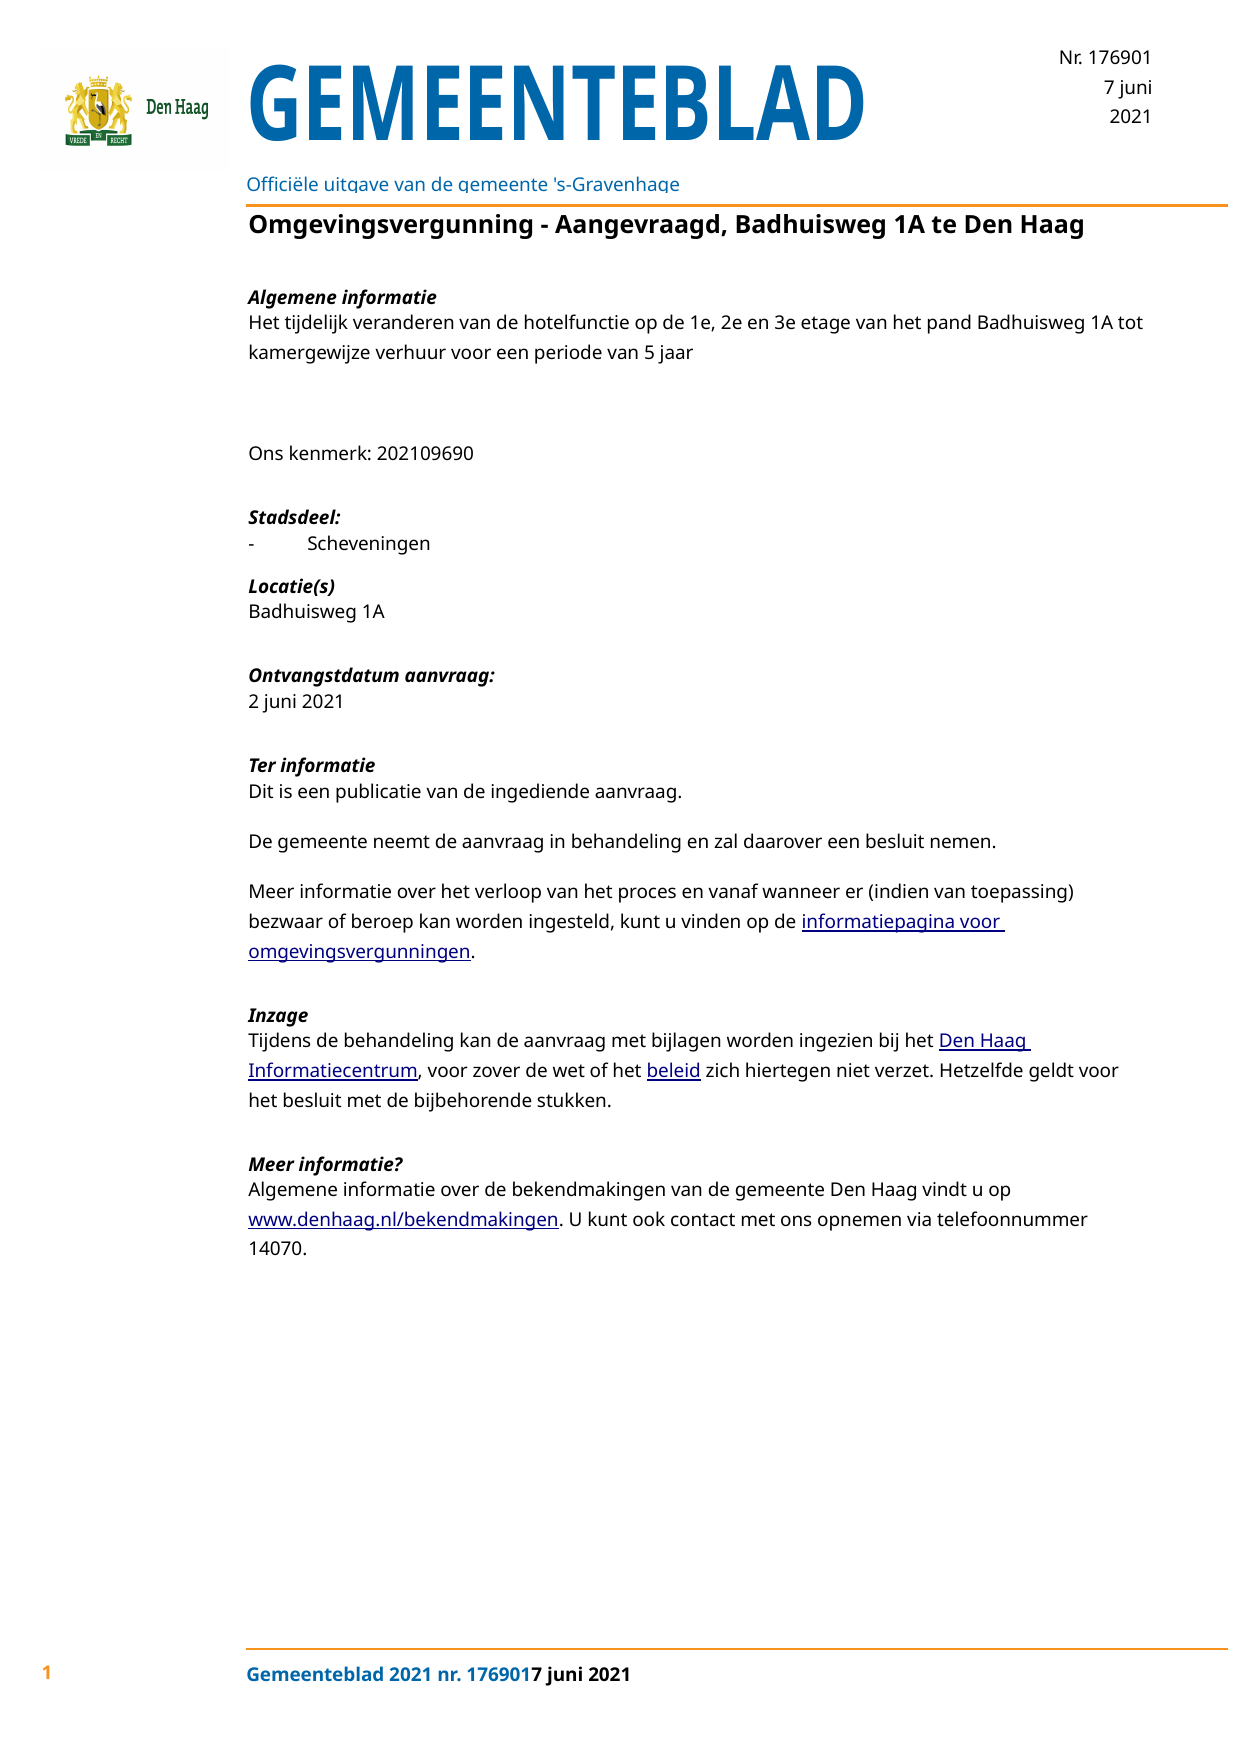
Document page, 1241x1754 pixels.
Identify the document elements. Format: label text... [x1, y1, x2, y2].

text Het tijdelijk veranderen van de hotelfunctie op de 1e, 2e en 3e etage van het pand Badhuisweg 1A tot kamergewijze verhuur voor een periode van 5 jaar [248, 309, 1152, 365]
text Omgevingsvergunning - Aangevraagd, Badhuisweg 1A te Den Haag [248, 207, 1152, 241]
text 2 juni 2021 [248, 688, 1152, 714]
text Inzage [248, 1002, 1152, 1028]
text De gemeente neemt de aanvraag in behandeling en zal daarover een besluit nemen. [248, 828, 1152, 854]
text Meer informatie over het verloop van het proces en vanaf wanneer er (indien van toepassing) bezwaar of beroep kan worden ingesteld, kunt u vinden op de informatiepagina voor omgevingsvergunningen. [248, 879, 1152, 964]
text Stadsdeel: [248, 504, 1152, 530]
text Ons kenmerk: 202109690 [248, 440, 1152, 466]
list Scheveningen [248, 530, 1152, 555]
text Dit is een publicatie van de ingediende aanvraag. [248, 778, 1152, 804]
picture [41, 47, 231, 172]
text Ontvangstdatum aanvraag: [248, 662, 1152, 688]
text Ter informatie [248, 752, 1152, 778]
text Tijdens de behandeling kan de aanvraag met bijlagen worden ingezien bij het Den Haag Informatiecentrum, voor zover de wet of het beleid zich hiertegen niet verzet. Hetzelfde geldt voor het besluit met de bijbehorende stukken. [248, 1028, 1152, 1112]
text Meer informatie? [248, 1151, 1152, 1176]
text Algemene informatie over de bekendmakingen van de gemeente Den Haag vindt u op www.denhaag.nl/bekendmakingen. U kunt ook contact met ons opnemen via telefoonnummer 14070. [248, 1176, 1152, 1261]
text Badhuisweg 1A [248, 598, 1152, 624]
text Algemene informatie [248, 284, 1152, 309]
text Locatie(s) [248, 573, 1152, 598]
